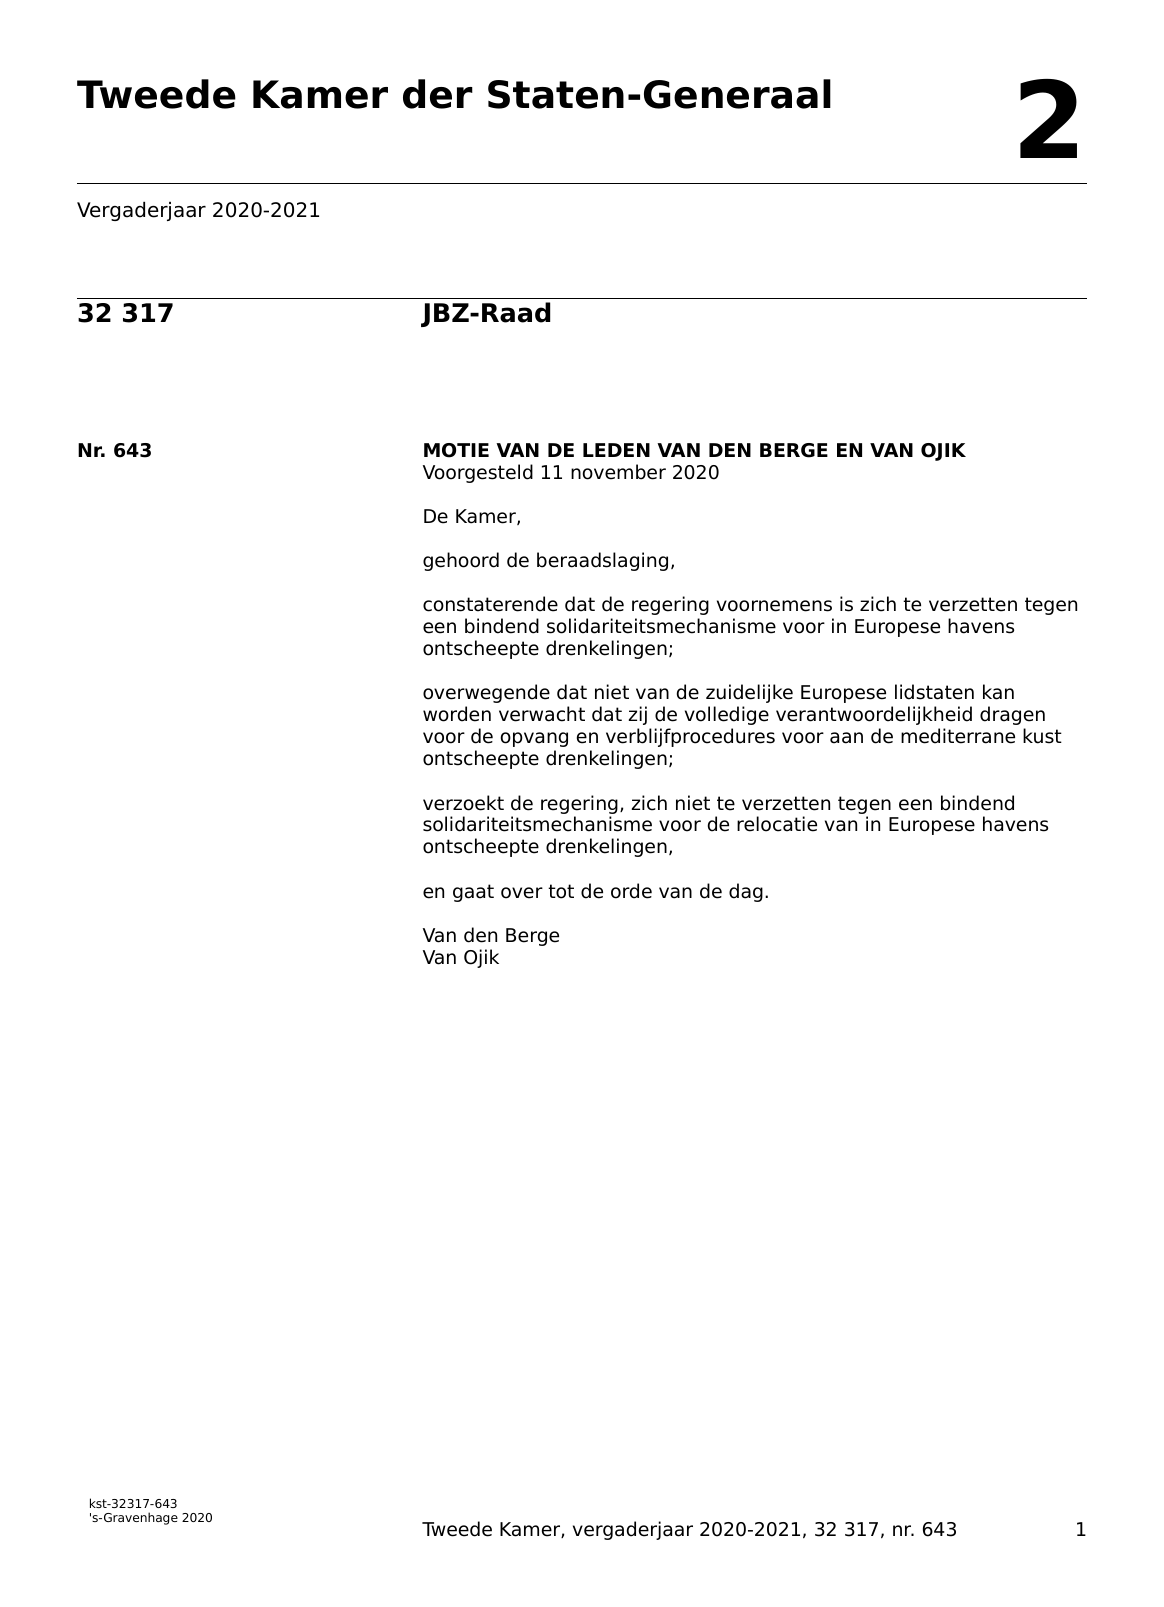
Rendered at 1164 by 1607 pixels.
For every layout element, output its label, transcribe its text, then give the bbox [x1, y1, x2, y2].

text gehoord de beraadslaging, [422, 550, 1087, 572]
subtitle 32 317 JBZ-Raad [77, 299, 1087, 329]
text kst-32317-643 [88, 1497, 323, 1511]
subtitle Nr. 643 MOTIE VAN DE LEDEN VAN DEN BERGE EN VAN OJIK [77, 440, 1087, 462]
text constaterende dat de regering voornemens is zich te verzetten tegen een bindend solidariteitsmechanisme voor in Europese havens ontscheepte drenkelingen; [422, 594, 1087, 660]
table_cell Vergaderjaar 2020-2021 [77, 184, 1087, 298]
text Voorgesteld 11 november 2020 [422, 462, 1087, 484]
text 's-Gravenhage 2020 [88, 1511, 323, 1525]
text verzoekt de regering, zich niet te verzetten tegen een bindend solidariteitsmechanisme voor de relocatie van in Europese havens ontscheepte drenkelingen, [422, 792, 1087, 858]
table_header 2 [886, 59, 1087, 183]
text en gaat over tot de orde van de dag. [422, 881, 1087, 902]
text Van den Berge [422, 925, 1087, 947]
text overwegende dat niet van de zuidelijke Europese lidstaten kan worden verwacht dat zij de volledige verantwoordelijkheid dragen voor de opvang en verblijfprocedures voor aan de mediterrane kust ontscheepte drenkelingen; [422, 682, 1087, 770]
text De Kamer, [422, 506, 1087, 528]
table_header Tweede Kamer der Staten-Generaal [77, 59, 886, 183]
text Van Ojik [422, 947, 1087, 969]
